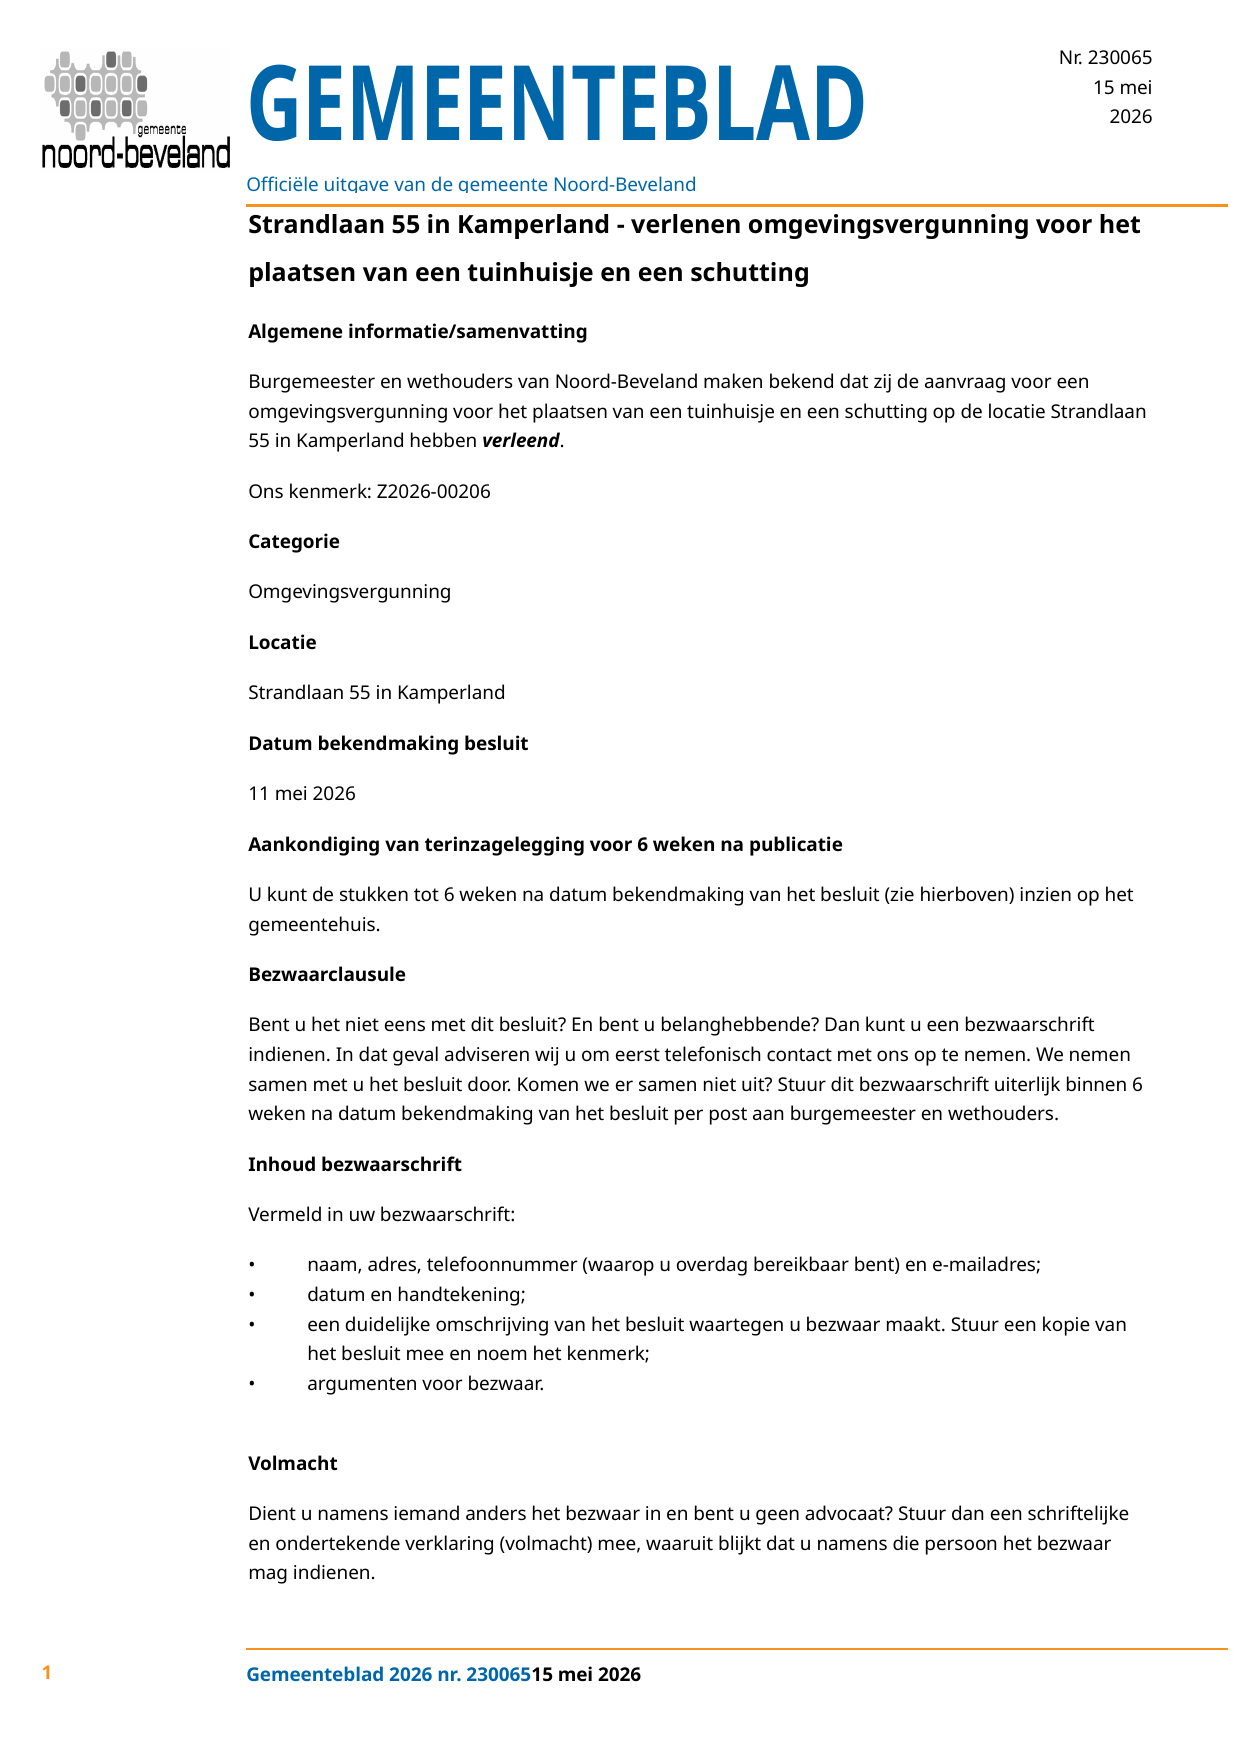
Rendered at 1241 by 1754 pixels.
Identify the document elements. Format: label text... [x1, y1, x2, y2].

list argumenten voor bezwaar. [248, 1370, 1152, 1396]
list naam, adres, telefoonnummer (waarop u overdag bereikbaar bent) en e-mailadres; [248, 1252, 1152, 1277]
text U kunt de stukken tot 6 weken na datum bekendmaking van het besluit (zie hierboven) inzien op het gemeentehuis. [248, 881, 1152, 937]
text Volmacht [248, 1450, 1152, 1476]
text Algemene informatie/samenvatting [248, 318, 1152, 344]
text Datum bekendmaking besluit [248, 730, 1152, 756]
text 11 mei 2026 [248, 780, 1152, 806]
text Dient u namens iemand anders het bezwaar in en bent u geen advocaat? Stuur dan een schriftelijke en ondertekende verklaring (volmacht) mee, waaruit blijkt dat u namens die persoon het bezwaar mag indienen. [248, 1500, 1152, 1585]
text Strandlaan 55 in Kamperland [248, 679, 1152, 705]
picture [41, 47, 231, 172]
list datum en handtekening; [248, 1281, 1152, 1307]
text Ons kenmerk: Z2026-00206 [248, 478, 1152, 504]
text Strandlaan 55 in Kamperland - verlenen omgevingsvergunning voor het plaatsen van een tuinhuisje en een schutting [248, 207, 1152, 288]
text Locatie [248, 629, 1152, 655]
text Bent u het niet eens met dit besluit? En bent u belanghebbende? Dan kunt u een bezwaarschrift indienen. In dat geval adviseren wij u om eerst telefonisch contact met ons op te nemen. We nemen samen met u het besluit door. Komen we er samen niet uit? Stuur dit bezwaarschrift uiterlijk binnen 6 weken na datum bekendmaking van het besluit per post aan burgemeester en wethouders. [248, 1012, 1152, 1126]
text Vermeld in uw bezwaarschrift: [248, 1201, 1152, 1227]
text Categorie [248, 528, 1152, 554]
text Omgevingsvergunning [248, 579, 1152, 604]
text Aankondiging van terinzagelegging voor 6 weken na publicatie [248, 831, 1152, 857]
list een duidelijke omschrijving van het besluit waartegen u bezwaar maakt. Stuur een kopie van het besluit mee en noem het kenmerk; [248, 1311, 1152, 1366]
text Burgemeester en wethouders van Noord-Beveland maken bekend dat zij de aanvraag voor een omgevingsvergunning voor het plaatsen van een tuinhuisje en een schutting op de locatie Strandlaan 55 in Kamperland hebben verleend. [248, 368, 1152, 453]
text Bezwaarclausule [248, 961, 1152, 987]
text Inhoud bezwaarschrift [248, 1151, 1152, 1177]
